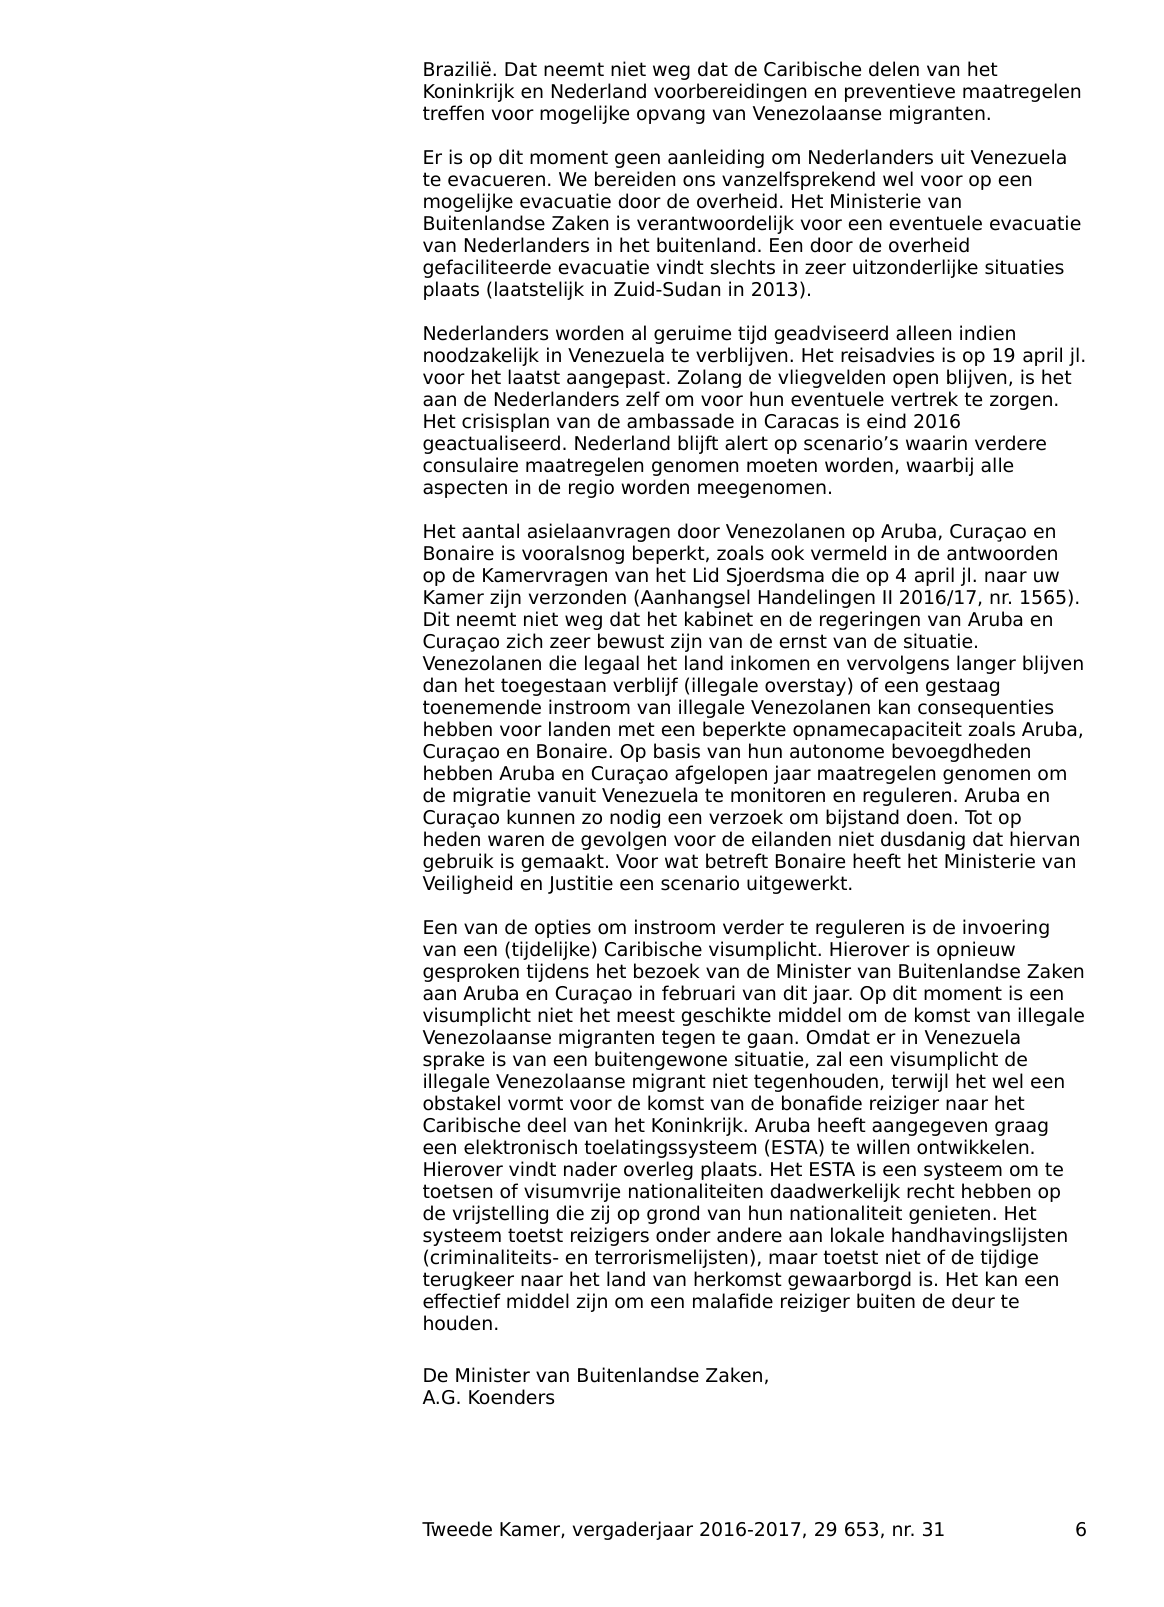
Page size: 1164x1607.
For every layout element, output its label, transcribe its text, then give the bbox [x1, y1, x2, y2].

text Nederlanders worden al geruime tijd geadviseerd alleen indien noodzakelijk in Venezuela te verblijven. Het reisadvies is op 19 april jl. voor het laatst aangepast. Zolang de vliegvelden open blijven, is het aan de Nederlanders zelf om voor hun eventuele vertrek te zorgen. Het crisisplan van de ambassade in Caracas is eind 2016 geactualiseerd. Nederland blijft alert op scenario’s waarin verdere consulaire maatregelen genomen moeten worden, waarbij alle aspecten in de regio worden meegenomen. [422, 323, 1087, 499]
text De Minister van Buitenlandse Zaken, A.G. Koenders [422, 1365, 1087, 1409]
text Een van de opties om instroom verder te reguleren is de invoering van een (tijdelijke) Caribische visumplicht. Hierover is opnieuw gesproken tijdens het bezoek van de Minister van Buitenlandse Zaken aan Aruba en Curaçao in februari van dit jaar. Op dit moment is een visumplicht niet het meest geschikte middel om de komst van illegale Venezolaanse migranten tegen te gaan. Omdat er in Venezuela sprake is van een buitengewone situatie, zal een visumplicht de illegale Venezolaanse migrant niet tegenhouden, terwijl het wel een obstakel vormt voor de komst van de bonafide reiziger naar het Caribische deel van het Koninkrijk. Aruba heeft aangegeven graag een elektronisch toelatingssysteem (ESTA) te willen ontwikkelen. Hierover vindt nader overleg plaats. Het ESTA is een systeem om te toetsen of visumvrije nationaliteiten daadwerkelijk recht hebben op de vrijstelling die zij op grond van hun nationaliteit genieten. Het systeem toetst reizigers onder andere aan lokale handhavingslijsten (criminaliteits- en terrorismelijsten), maar toetst niet of de tijdige terugkeer naar het land van herkomst gewaarborgd is. Het kan een effectief middel zijn om een malafide reiziger buiten de deur te houden. [422, 917, 1087, 1335]
text Brazilië. Dat neemt niet weg dat de Caribische delen van het Koninkrijk en Nederland voorbereidingen en preventieve maatregelen treffen voor mogelijke opvang van Venezolaanse migranten. [422, 59, 1087, 125]
text Er is op dit moment geen aanleiding om Nederlanders uit Venezuela te evacueren. We bereiden ons vanzelfsprekend wel voor op een mogelijke evacuatie door de overheid. Het Ministerie van Buitenlandse Zaken is verantwoordelijk voor een eventuele evacuatie van Nederlanders in het buitenland. Een door de overheid gefaciliteerde evacuatie vindt slechts in zeer uitzonderlijke situaties plaats (laatstelijk in Zuid-Sudan in 2013). [422, 147, 1087, 301]
text Het aantal asielaanvragen door Venezolanen op Aruba, Curaçao en Bonaire is vooralsnog beperkt, zoals ook vermeld in de antwoorden op de Kamervragen van het Lid Sjoerdsma die op 4 april jl. naar uw Kamer zijn verzonden (Aanhangsel Handelingen II 2016/17, nr. 1565). Dit neemt niet weg dat het kabinet en de regeringen van Aruba en Curaçao zich zeer bewust zijn van de ernst van de situatie. Venezolanen die legaal het land inkomen en vervolgens langer blijven dan het toegestaan verblijf (illegale overstay) of een gestaag toenemende instroom van illegale Venezolanen kan consequenties hebben voor landen met een beperkte opnamecapaciteit zoals Aruba, Curaçao en Bonaire. Op basis van hun autonome bevoegdheden hebben Aruba en Curaçao afgelopen jaar maatregelen genomen om de migratie vanuit Venezuela te monitoren en reguleren. Aruba en Curaçao kunnen zo nodig een verzoek om bijstand doen. Tot op heden waren de gevolgen voor de eilanden niet dusdanig dat hiervan gebruik is gemaakt. Voor wat betreft Bonaire heeft het Ministerie van Veiligheid en Justitie een scenario uitgewerkt. [422, 521, 1087, 895]
